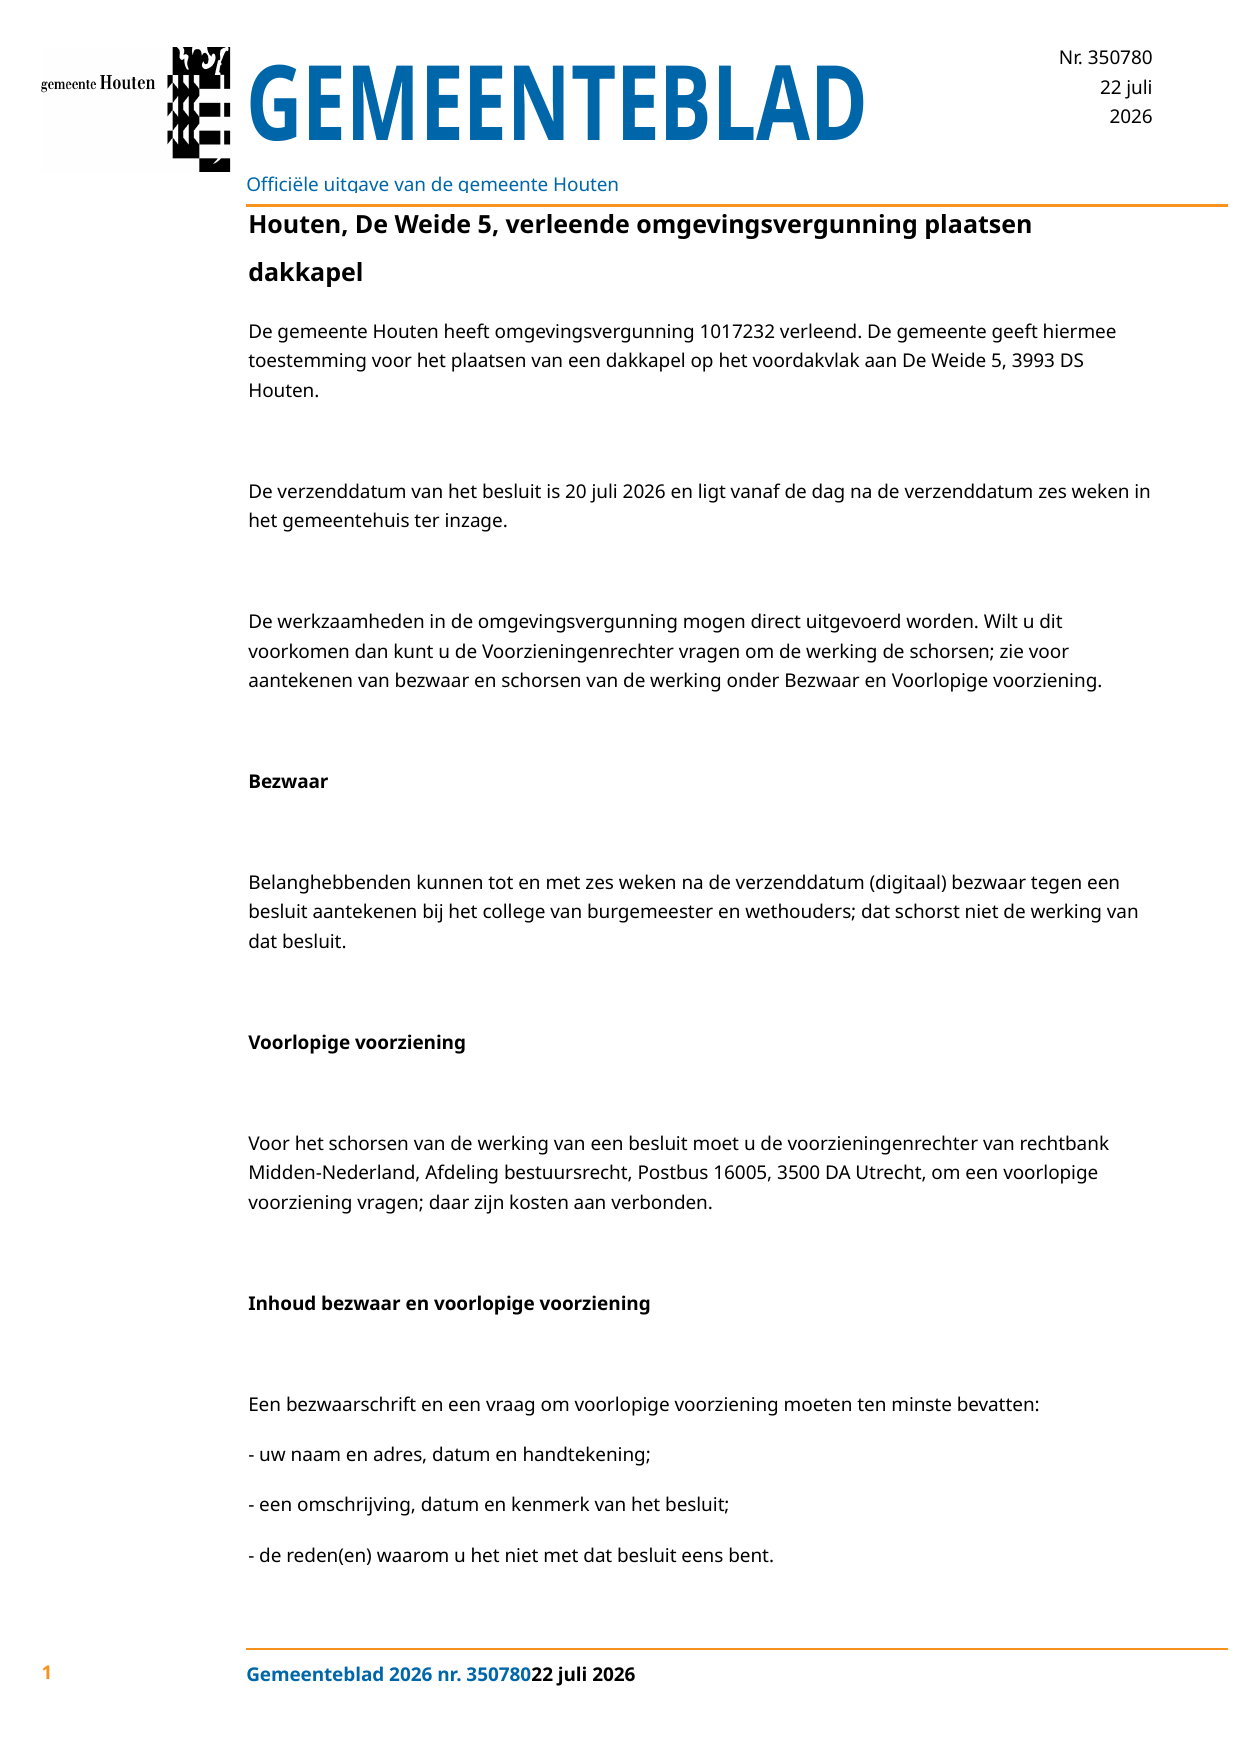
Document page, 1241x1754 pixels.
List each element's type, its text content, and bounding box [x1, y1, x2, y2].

text - de reden(en) waarom u het niet met dat besluit eens bent. [248, 1542, 1152, 1568]
text De gemeente Houten heeft omgevingsvergunning 1017232 verleend. De gemeente geeft hiermee toestemming voor het plaatsen van een dakkapel op het voordakvlak aan De Weide 5, 3993 DS Houten. [248, 318, 1152, 403]
picture [41, 47, 231, 172]
text De verzenddatum van het besluit is 20 juli 2026 en ligt vanaf de dag na de verzenddatum zes weken in het gemeentehuis ter inzage. [248, 478, 1152, 533]
text Houten, De Weide 5, verleende omgevingsvergunning plaatsen dakkapel [248, 207, 1152, 288]
text Voor het schorsen van de werking van een besluit moet u de voorzieningenrechter van rechtbank Midden-Nederland, Afdeling bestuursrecht, Postbus 16005, 3500 DA Utrecht, om een voorlopige voorziening vragen; daar zijn kosten aan verbonden. [248, 1130, 1152, 1215]
text - uw naam en adres, datum en handtekening; [248, 1441, 1152, 1467]
text Inhoud bezwaar en voorlopige voorziening [248, 1290, 1152, 1316]
text De werkzaamheden in de omgevingsvergunning mogen direct uitgevoerd worden. Wilt u dit voorkomen dan kunt u de Voorzieningenrechter vragen om de werking de schorsen; zie voor aantekenen van bezwaar en schorsen van de werking onder Bezwaar en Voorlopige voorziening. [248, 608, 1152, 693]
text - een omschrijving, datum en kenmerk van het besluit; [248, 1492, 1152, 1517]
text Bezwaar [248, 768, 1152, 794]
text Voorlopige voorziening [248, 1029, 1152, 1055]
text Een bezwaarschrift en een vraag om voorlopige voorziening moeten ten minste bevatten: [248, 1391, 1152, 1417]
text Belanghebbenden kunnen tot en met zes weken na de verzenddatum (digitaal) bezwaar tegen een besluit aantekenen bij het college van burgemeester en wethouders; dat schorst niet de werking van dat besluit. [248, 869, 1152, 954]
